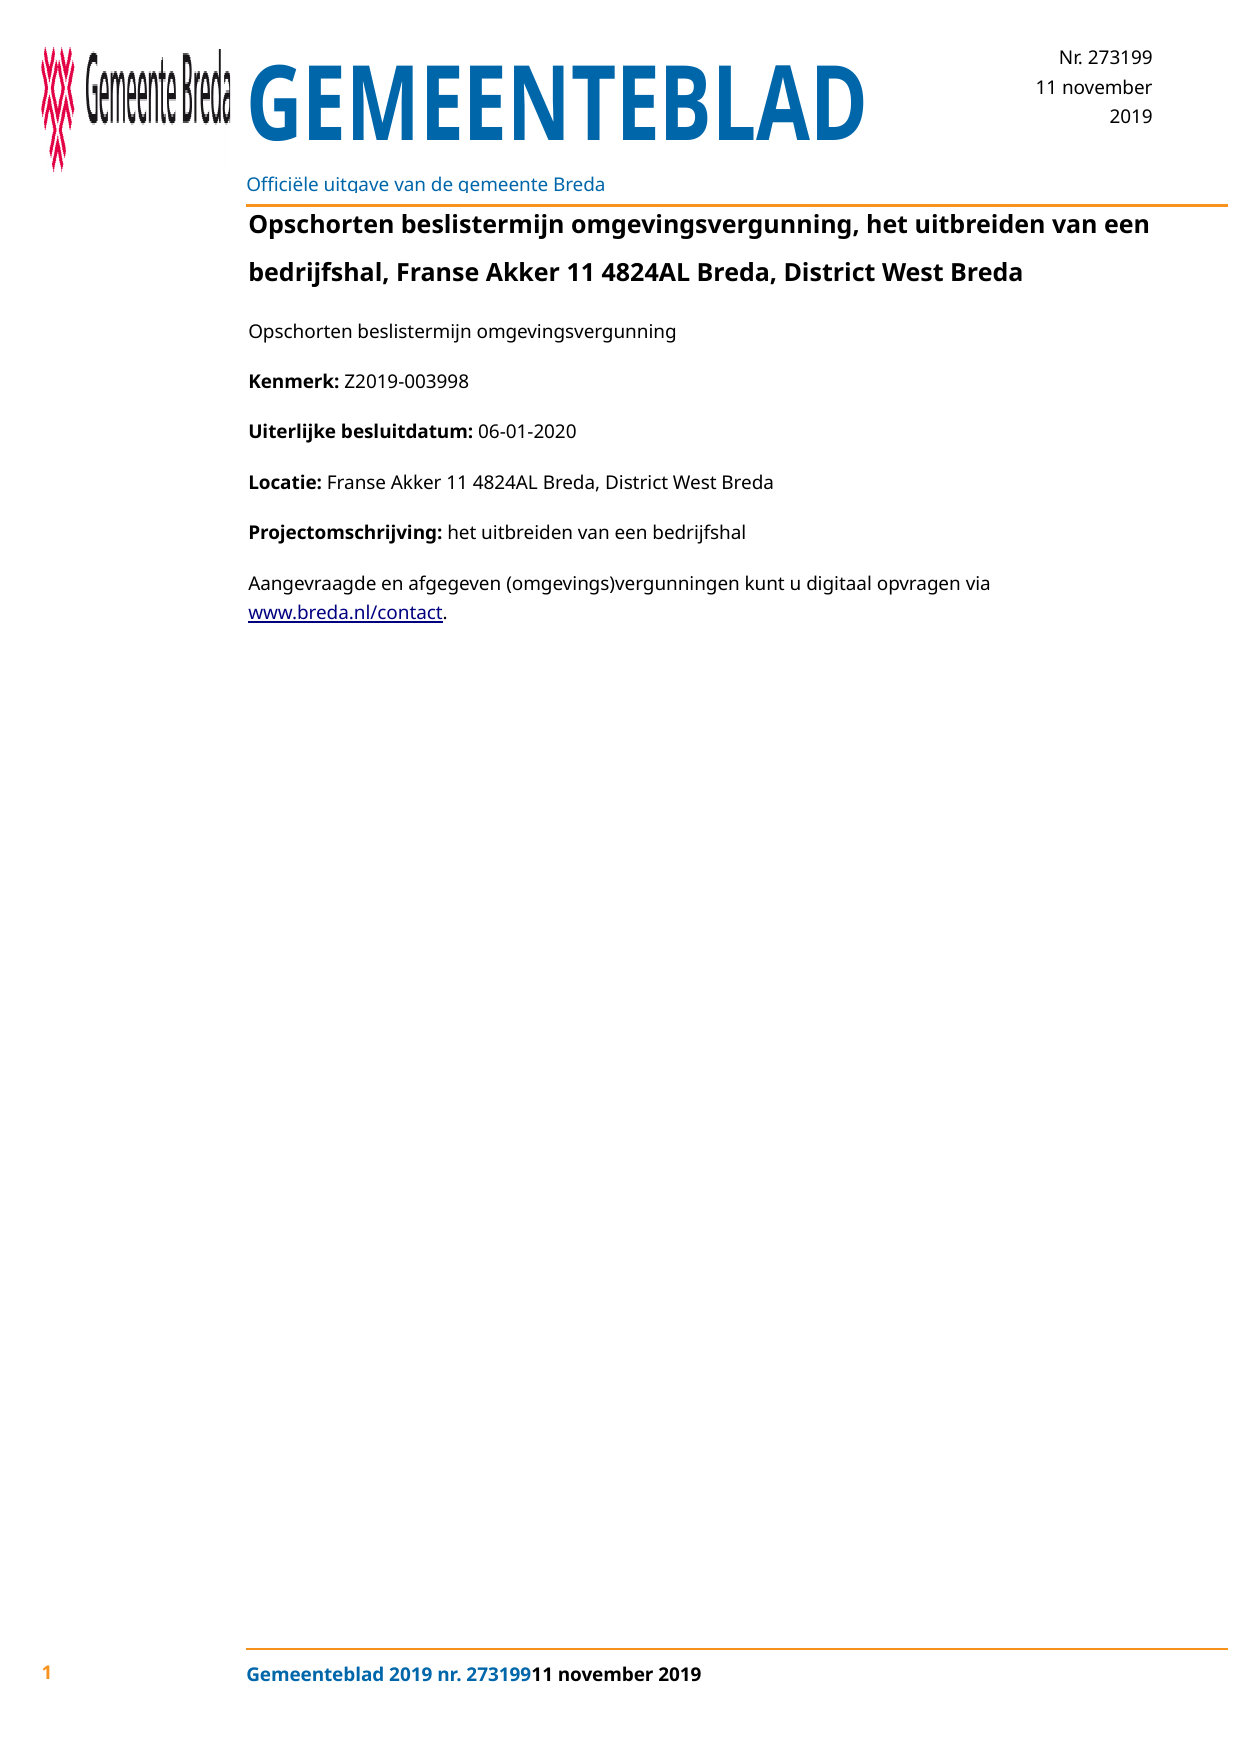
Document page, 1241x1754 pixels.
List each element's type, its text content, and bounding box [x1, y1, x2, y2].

text Uiterlijke besluitdatum: 06-01-2020 [248, 419, 1152, 444]
text Aangevraagde en afgegeven (omgevings)vergunningen kunt u digitaal opvragen via www.breda.nl/contact. [248, 570, 1152, 625]
picture [41, 47, 231, 172]
text Locatie: Franse Akker 11 4824AL Breda, District West Breda [248, 469, 1152, 495]
text Opschorten beslistermijn omgevingsvergunning, het uitbreiden van een bedrijfshal, Franse Akker 11 4824AL Breda, District West Breda [248, 207, 1152, 288]
text Projectomschrijving: het uitbreiden van een bedrijfshal [248, 519, 1152, 545]
text Opschorten beslistermijn omgevingsvergunning [248, 318, 1152, 344]
text Kenmerk: Z2019-003998 [248, 368, 1152, 394]
